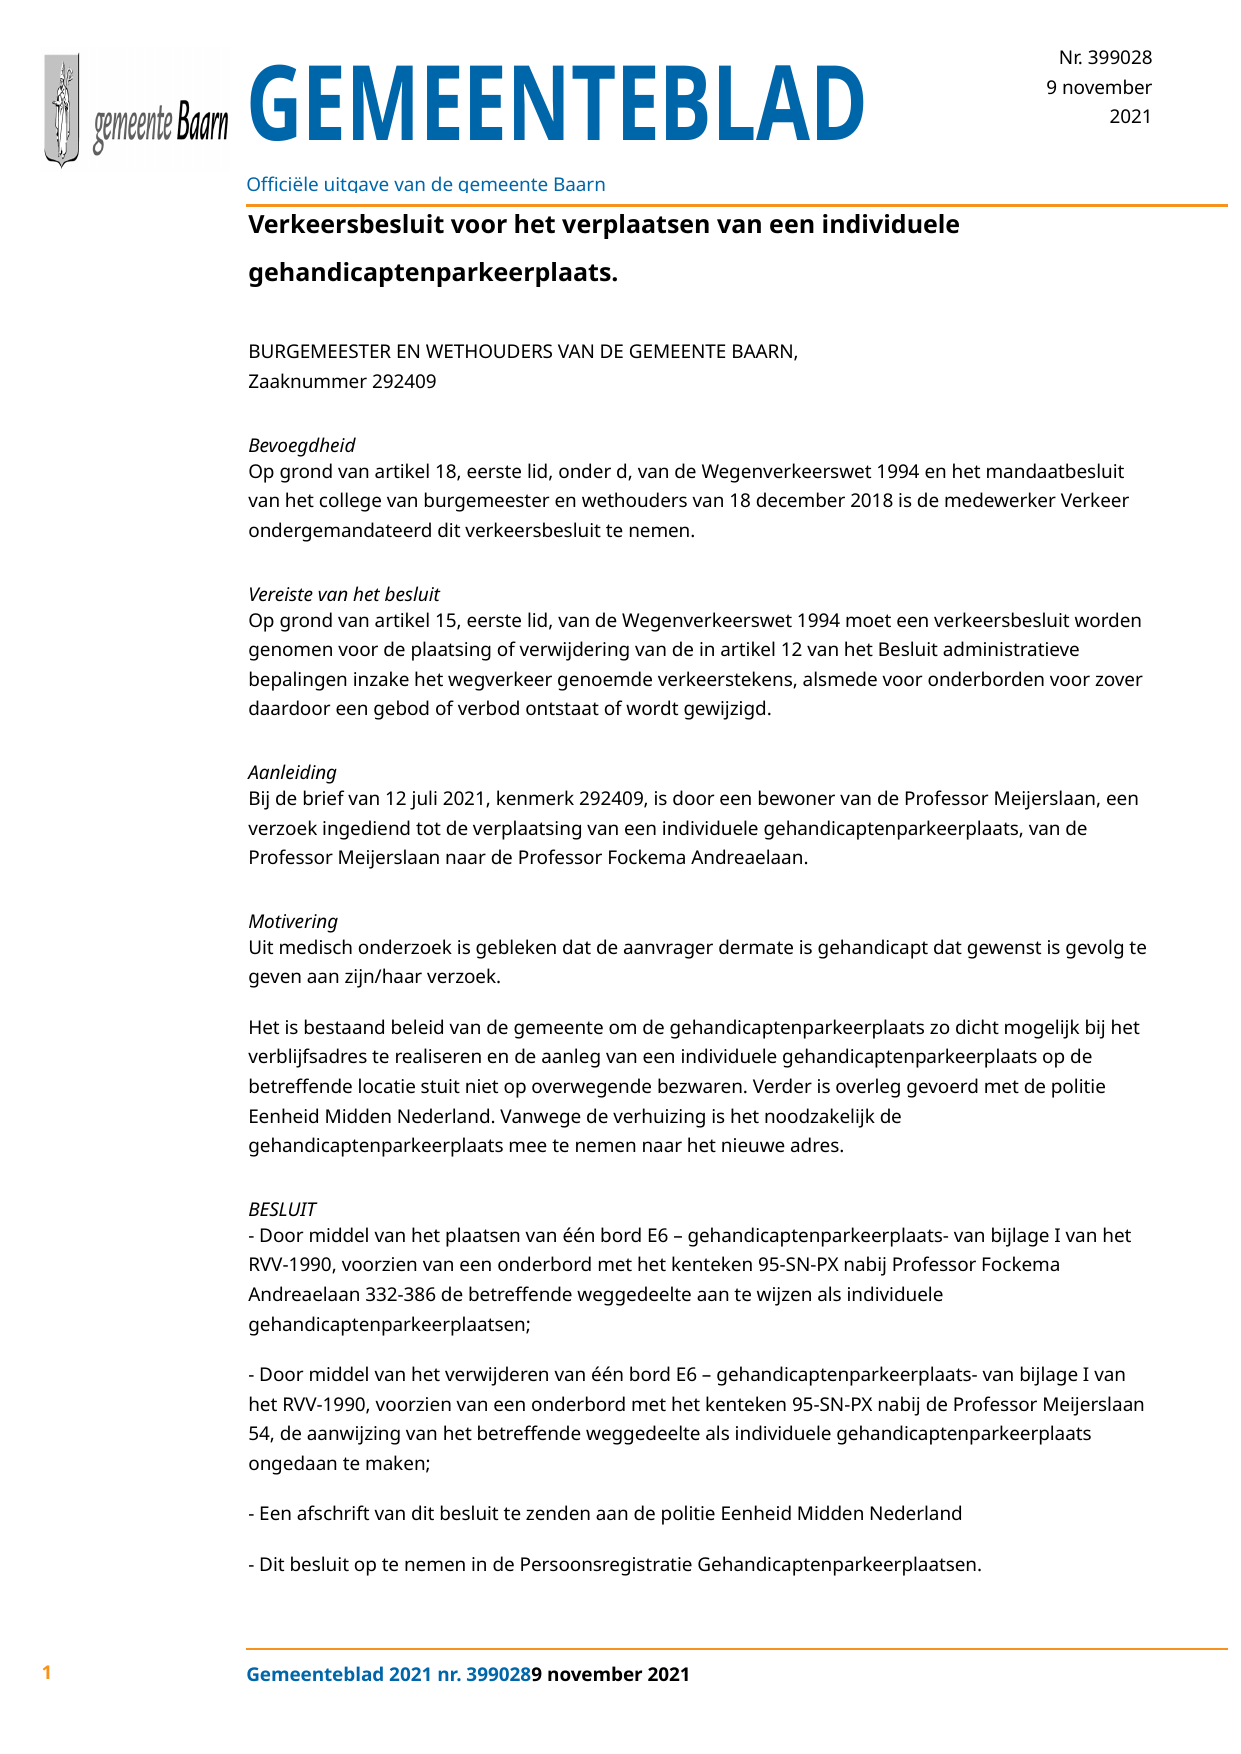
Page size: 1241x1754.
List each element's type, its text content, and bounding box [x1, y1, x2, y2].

text - Dit besluit op te nemen in de Persoonsregistratie Gehandicaptenparkeerplaatsen. [248, 1551, 1152, 1577]
text - Een afschrift van dit besluit te zenden aan de politie Eenheid Midden Nederland [248, 1500, 1152, 1526]
text Op grond van artikel 18, eerste lid, onder d, van de Wegenverkeerswet 1994 en het mandaatbesluit van het college van burgemeester en wethouders van 18 december 2018 is de medewerker Verkeer ondergemandateerd dit verkeersbesluit te nemen. [248, 458, 1152, 543]
text BESLUIT [248, 1196, 1152, 1222]
text BURGEMEESTER EN WETHOUDERS VAN DE GEMEENTE BAARN, [248, 339, 1152, 364]
text Bij de brief van 12 juli 2021, kenmerk 292409, is door een bewoner van de Professor Meijerslaan, een verzoek ingediend tot de verplaatsing van een individuele gehandicaptenparkeerplaats, van de Professor Meijerslaan naar de Professor Fockema Andreaelaan. [248, 785, 1152, 870]
text Vereiste van het besluit [248, 581, 1152, 607]
text - Door middel van het verwijderen van één bord E6 – gehandicaptenparkeerplaats- van bijlage I van het RVV-1990, voorzien van een onderbord met het kenteken 95-SN-PX nabij de Professor Meijerslaan 54, de aanwijzing van het betreffende weggedeelte als individuele gehandicaptenparkeerplaats ongedaan te maken; [248, 1361, 1152, 1476]
text Uit medisch onderzoek is gebleken dat de aanvrager dermate is gehandicapt dat gewenst is gevolg te geven aan zijn/haar verzoek. [248, 934, 1152, 989]
text Motivering [248, 908, 1152, 934]
text Op grond van artikel 15, eerste lid, van de Wegenverkeerswet 1994 moet een verkeersbesluit worden genomen voor de plaatsing of verwijdering van de in artikel 12 van het Besluit administratieve bepalingen inzake het wegverkeer genoemde verkeerstekens, alsmede voor onderborden voor zover daardoor een gebod of verbod ontstaat of wordt gewijzigd. [248, 607, 1152, 721]
text Het is bestaand beleid van de gemeente om de gehandicaptenparkeerplaats zo dicht mogelijk bij het verblijfsadres te realiseren en de aanleg van een individuele gehandicaptenparkeerplaats op de betreffende locatie stuit niet op overwegende bezwaren. Verder is overleg gevoerd met de politie Eenheid Midden Nederland. Vanwege de verhuizing is het noodzakelijk de gehandicaptenparkeerplaats mee te nemen naar het nieuwe adres. [248, 1014, 1152, 1158]
text Aanleiding [248, 759, 1152, 785]
picture [41, 47, 231, 172]
text Zaaknummer 292409 [248, 368, 1152, 394]
text Bevoegdheid [248, 432, 1152, 458]
text Verkeersbesluit voor het verplaatsen van een individuele gehandicaptenparkeerplaats. [248, 207, 1152, 288]
text - Door middel van het plaatsen van één bord E6 – gehandicaptenparkeerplaats- van bijlage I van het RVV-1990, voorzien van een onderbord met het kenteken 95-SN-PX nabij Professor Fockema Andreaelaan 332-386 de betreffende weggedeelte aan te wijzen als individuele gehandicaptenparkeerplaatsen; [248, 1222, 1152, 1337]
